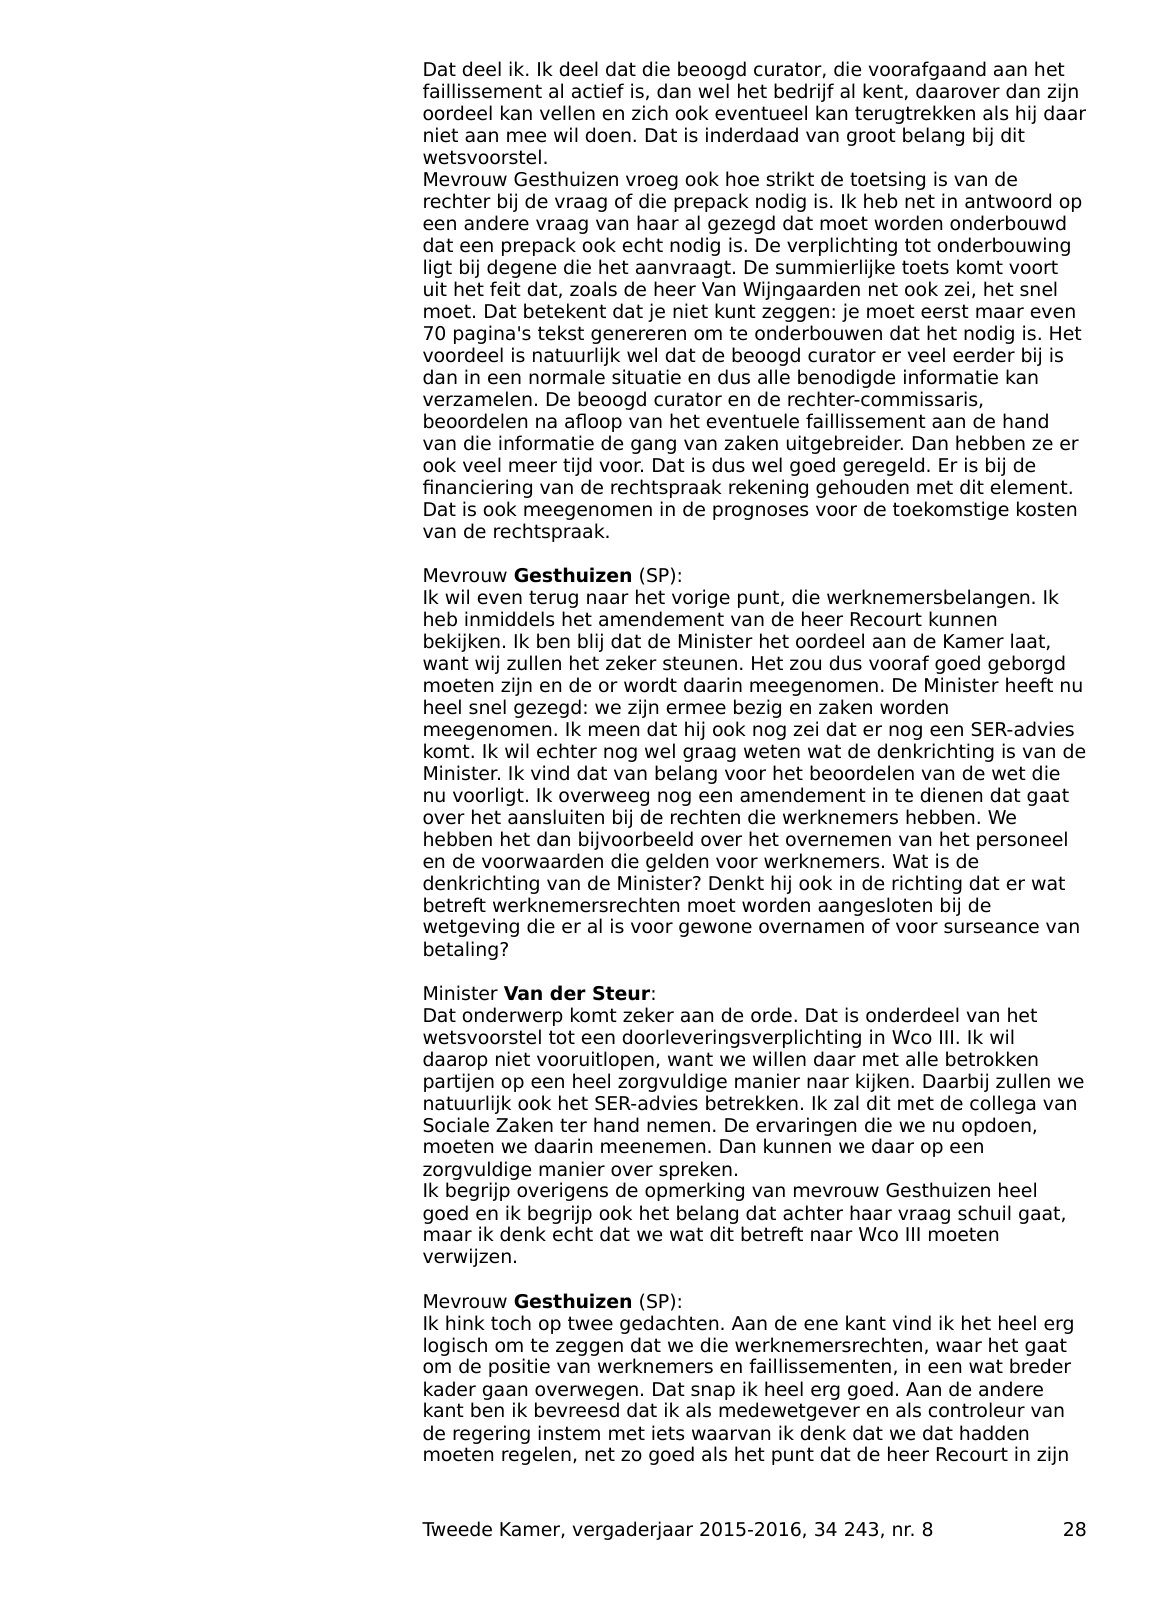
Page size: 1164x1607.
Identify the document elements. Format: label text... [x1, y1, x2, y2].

text Ik begrijp overigens de opmerking van mevrouw Gesthuizen heel goed en ik begrijp ook het belang dat achter haar vraag schuil gaat, maar ik denk echt dat we wat dit betreft naar Wco III moeten verwijzen. [422, 1180, 1087, 1268]
text Ik wil even terug naar het vorige punt, die werknemersbelangen. Ik heb inmiddels het amendement van de heer Recourt kunnen bekijken. Ik ben blij dat de Minister het oordeel aan de Kamer laat, want wij zullen het zeker steunen. Het zou dus vooraf goed geborgd moeten zijn en de or wordt daarin meegenomen. De Minister heeft nu heel snel gezegd: we zijn ermee bezig en zaken worden meegenomen. Ik meen dat hij ook nog zei dat er nog een SER-advies komt. Ik wil echter nog wel graag weten wat de denkrichting is van de Minister. Ik vind dat van belang voor het beoordelen van de wet die nu voorligt. Ik overweeg nog een amendement in te dienen dat gaat over het aansluiten bij de rechten die werknemers hebben. We hebben het dan bijvoorbeeld over het overnemen van het personeel en de voorwaarden die gelden voor werknemers. Wat is de denkrichting van de Minister? Denkt hij ook in de richting dat er wat betreft werknemersrechten moet worden aangesloten bij de wetgeving die er al is voor gewone overnamen of voor surseance van betaling? [422, 587, 1087, 960]
text Dat onderwerp komt zeker aan de orde. Dat is onderdeel van het wetsvoorstel tot een doorleveringsverplichting in Wco III. Ik wil daarop niet vooruitlopen, want we willen daar met alle betrokken partijen op een heel zorgvuldige manier naar kijken. Daarbij zullen we natuurlijk ook het SER-advies betrekken. Ik zal dit met de collega van Sociale Zaken ter hand nemen. De ervaringen die we nu opdoen, moeten we daarin meenemen. Dan kunnen we daar op een zorgvuldige manier over spreken. [422, 1004, 1087, 1180]
text Ik hink toch op twee gedachten. Aan de ene kant vind ik het heel erg logisch om te zeggen dat we die werknemersrechten, waar het gaat om de positie van werknemers en faillissementen, in een wat breder kader gaan overwegen. Dat snap ik heel erg goed. Aan de andere kant ben ik bevreesd dat ik als medewetgever en als controleur van de regering instem met iets waarvan ik denk dat we dat hadden moeten regelen, net zo goed als het punt dat de heer Recourt in zijn [422, 1312, 1087, 1466]
text Dat deel ik. Ik deel dat die beoogd curator, die voorafgaand aan het faillissement al actief is, dan wel het bedrijf al kent, daarover dan zijn oordeel kan vellen en zich ook eventueel kan terugtrekken als hij daar niet aan mee wil doen. Dat is inderdaad van groot belang bij dit wetsvoorstel. [422, 59, 1087, 169]
text Mevrouw Gesthuizen (SP): [422, 1291, 1087, 1312]
text Minister Van der Steur: [422, 983, 1087, 1004]
text Mevrouw Gesthuizen vroeg ook hoe strikt de toetsing is van de rechter bij de vraag of die prepack nodig is. Ik heb net in antwoord op een andere vraag van haar al gezegd dat moet worden onderbouwd dat een prepack ook echt nodig is. De verplichting tot onderbouwing ligt bij degene die het aanvraagt. De summierlijke toets komt voort uit het feit dat, zoals de heer Van Wijngaarden net ook zei, het snel moet. Dat betekent dat je niet kunt zeggen: je moet eerst maar even 70 pagina's tekst genereren om te onderbouwen dat het nodig is. Het voordeel is natuurlijk wel dat de beoogd curator er veel eerder bij is dan in een normale situatie en dus alle benodigde informatie kan verzamelen. De beoogd curator en de rechter-commissaris, beoordelen na afloop van het eventuele faillissement aan de hand van die informatie de gang van zaken uitgebreider. Dan hebben ze er ook veel meer tijd voor. Dat is dus wel goed geregeld. Er is bij de financiering van de rechtspraak rekening gehouden met dit element. Dat is ook meegenomen in de prognoses voor de toekomstige kosten van de rechtspraak. [422, 169, 1087, 543]
text Mevrouw Gesthuizen (SP): [422, 565, 1087, 587]
